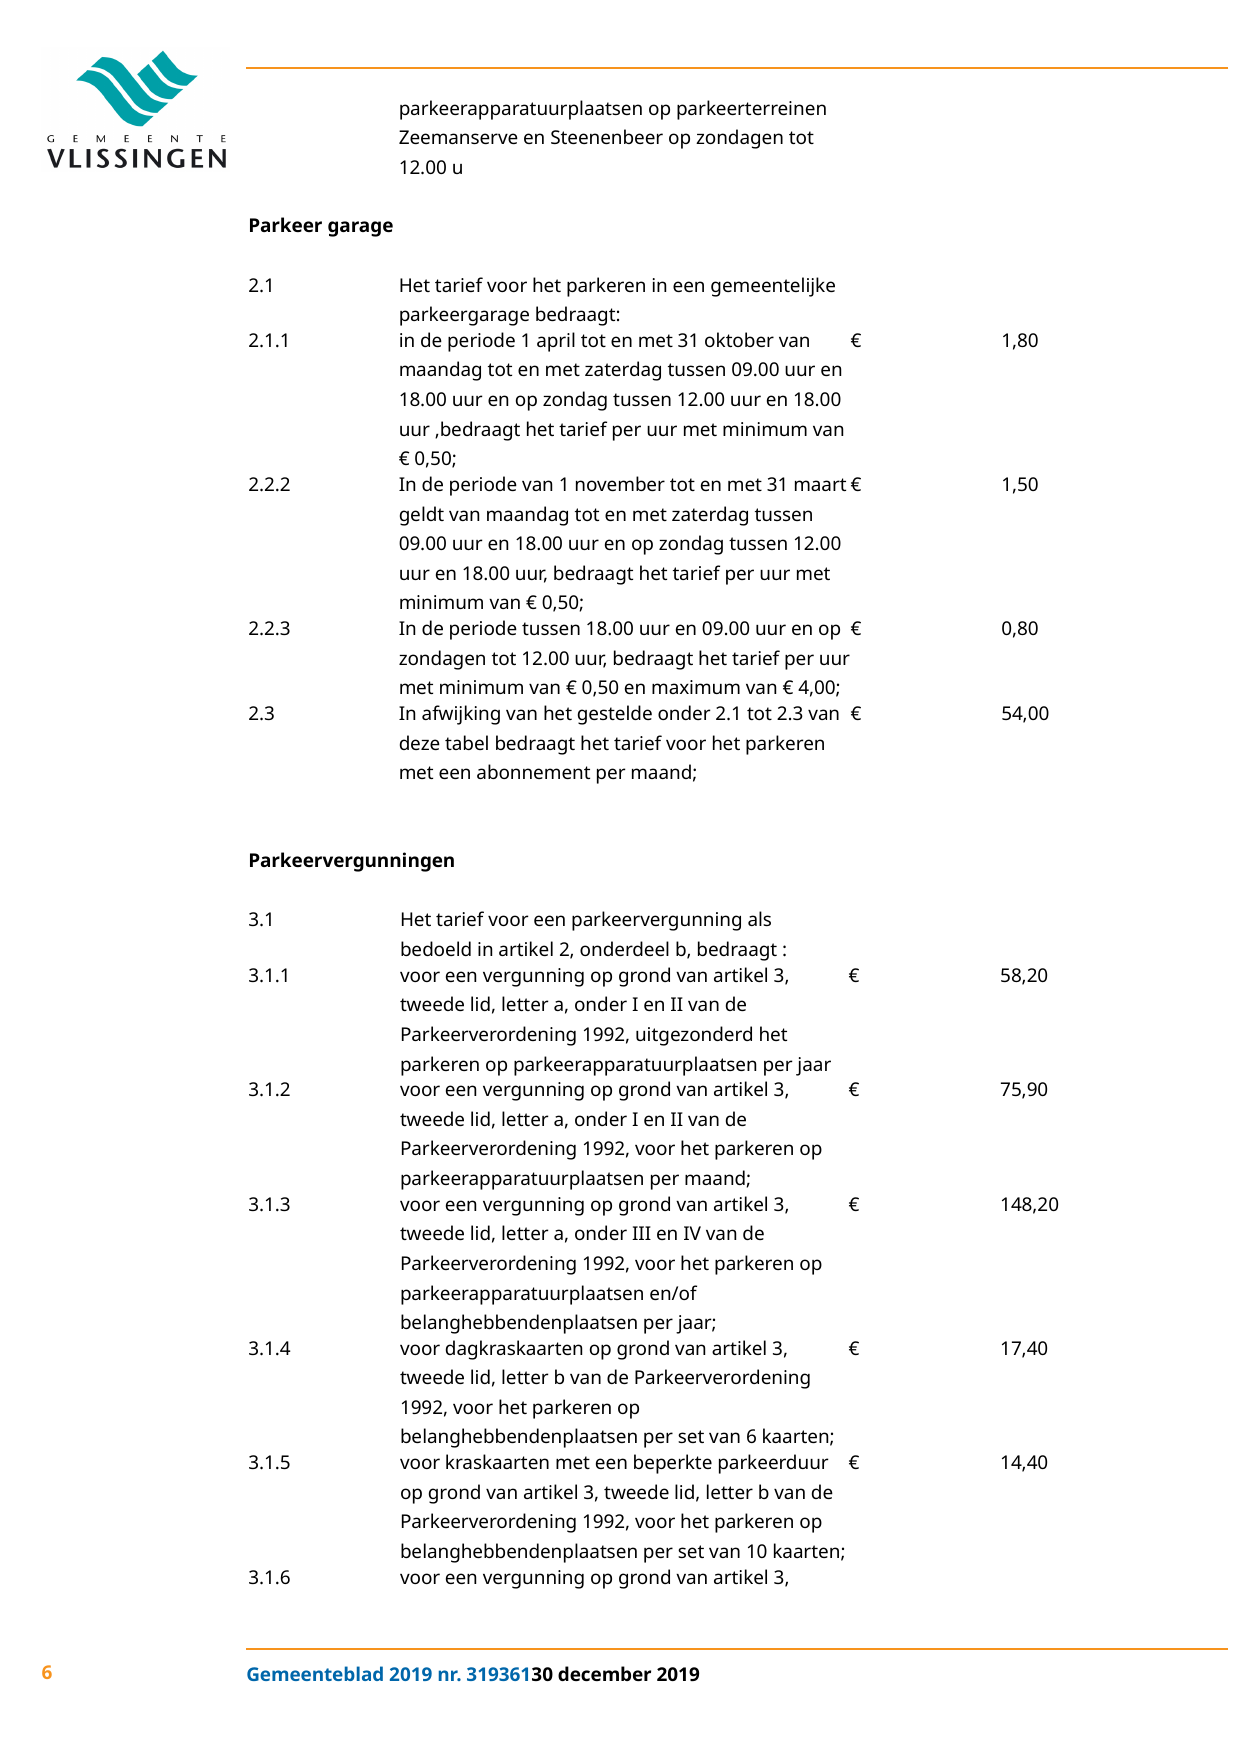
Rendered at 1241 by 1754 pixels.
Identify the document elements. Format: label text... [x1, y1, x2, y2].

table_cell 54,00 [1001, 700, 1152, 785]
table_cell 2.1.1 [248, 327, 398, 471]
table_cell € [850, 327, 1001, 471]
table_cell 2.2.3 [248, 615, 398, 700]
table_cell € [850, 700, 1001, 785]
table_cell 1,80 [1001, 327, 1152, 471]
table_cell In de periode tussen 18.00 uur en 09.00 uur en op zondagen tot 12.00 uur, bedraagt het tarief per uur met minimum van € 0,50 en maximum van € 4,00; [399, 615, 850, 700]
table_cell 1,50 [1001, 471, 1152, 615]
table_header Het tarief voor een parkeervergunning als bedoeld in artikel 2, onderdeel b, bedraagt : [400, 907, 848, 962]
table_cell € [848, 1191, 1000, 1335]
table_cell [1001, 95, 1152, 180]
table_cell parkeerapparatuurplaatsen op parkeerterreinen Zeemanserve en Steenenbeer op zondagen tot 12.00 u [399, 95, 850, 180]
table_cell voor een vergunning op grond van artikel 3, tweede lid, letter a, onder I en II van de Parkeerverordening 1992, uitgezonderd het parkeren op parkeerapparatuurplaatsen per jaar [400, 962, 848, 1076]
table_cell € [848, 1076, 1000, 1191]
table_header [850, 272, 1001, 327]
table_cell € [850, 615, 1001, 700]
table_cell [848, 1564, 1000, 1590]
table_cell voor dagkraskaarten op grond van artikel 3, tweede lid, letter b van de Parkeerverordening 1992, voor het parkeren op belanghebbendenplaatsen per set van 6 kaarten; [400, 1335, 848, 1449]
table_header [848, 907, 1000, 962]
table_cell 2.2.2 [248, 471, 398, 615]
table_cell 148,20 [1000, 1191, 1152, 1335]
table_cell 58,20 [1000, 962, 1152, 1076]
text Parkeervergunningen [248, 847, 1152, 873]
table_cell In afwijking van het gestelde onder 2.1 tot 2.3 van deze tabel bedraagt het tarief voor het parkeren met een abonnement per maand; [399, 700, 850, 785]
table_cell [1000, 1564, 1152, 1590]
table_cell In de periode van 1 november tot en met 31 maart geldt van maandag tot en met zaterdag tussen 09.00 uur en 18.00 uur en op zondag tussen 12.00 uur en 18.00 uur, bedraagt het tarief per uur met minimum van € 0,50; [399, 471, 850, 615]
table_header 3.1 [248, 907, 400, 962]
table_cell 3.1.6 [248, 1564, 400, 1590]
table_cell € [848, 962, 1000, 1076]
table_cell 3.1.4 [248, 1335, 400, 1449]
table_header [1000, 907, 1152, 962]
table_cell [850, 95, 1001, 180]
table_cell 3.1.5 [248, 1450, 400, 1564]
table_cell 0,80 [1001, 615, 1152, 700]
table_cell 17,40 [1000, 1335, 1152, 1449]
table_cell voor een vergunning op grond van artikel 3, tweede lid, letter a, onder III en IV van de Parkeerverordening 1992, voor het parkeren op parkeerapparatuurplaatsen en/of belanghebbendenplaatsen per jaar; [400, 1191, 848, 1335]
text Parkeer garage [248, 212, 1152, 238]
picture [41, 47, 231, 172]
table_cell 3.1.3 [248, 1191, 400, 1335]
table_cell 3.1.2 [248, 1076, 400, 1191]
table_cell voor kraskaarten met een beperkte parkeerduur op grond van artikel 3, tweede lid, letter b van de Parkeerverordening 1992, voor het parkeren op belanghebbendenplaatsen per set van 10 kaarten; [400, 1450, 848, 1564]
table_cell 2.3 [248, 700, 398, 785]
table_header Het tarief voor het parkeren in een gemeentelijke parkeergarage bedraagt: [399, 272, 850, 327]
table_cell € [848, 1450, 1000, 1564]
table_header [1001, 272, 1152, 327]
table_cell [248, 95, 398, 180]
table_cell € [848, 1335, 1000, 1449]
table_cell voor een vergunning op grond van artikel 3, [400, 1564, 848, 1590]
table_cell in de periode 1 april tot en met 31 oktober van maandag tot en met zaterdag tussen 09.00 uur en 18.00 uur en op zondag tussen 12.00 uur en 18.00 uur ,bedraagt het tarief per uur met minimum van € 0,50; [399, 327, 850, 471]
table_cell voor een vergunning op grond van artikel 3, tweede lid, letter a, onder I en II van de Parkeerverordening 1992, voor het parkeren op parkeerapparatuurplaatsen per maand; [400, 1076, 848, 1191]
table_cell 3.1.1 [248, 962, 400, 1076]
table_header 2.1 [248, 272, 398, 327]
table_cell 75,90 [1000, 1076, 1152, 1191]
table_cell 14,40 [1000, 1450, 1152, 1564]
table_cell € [850, 471, 1001, 615]
